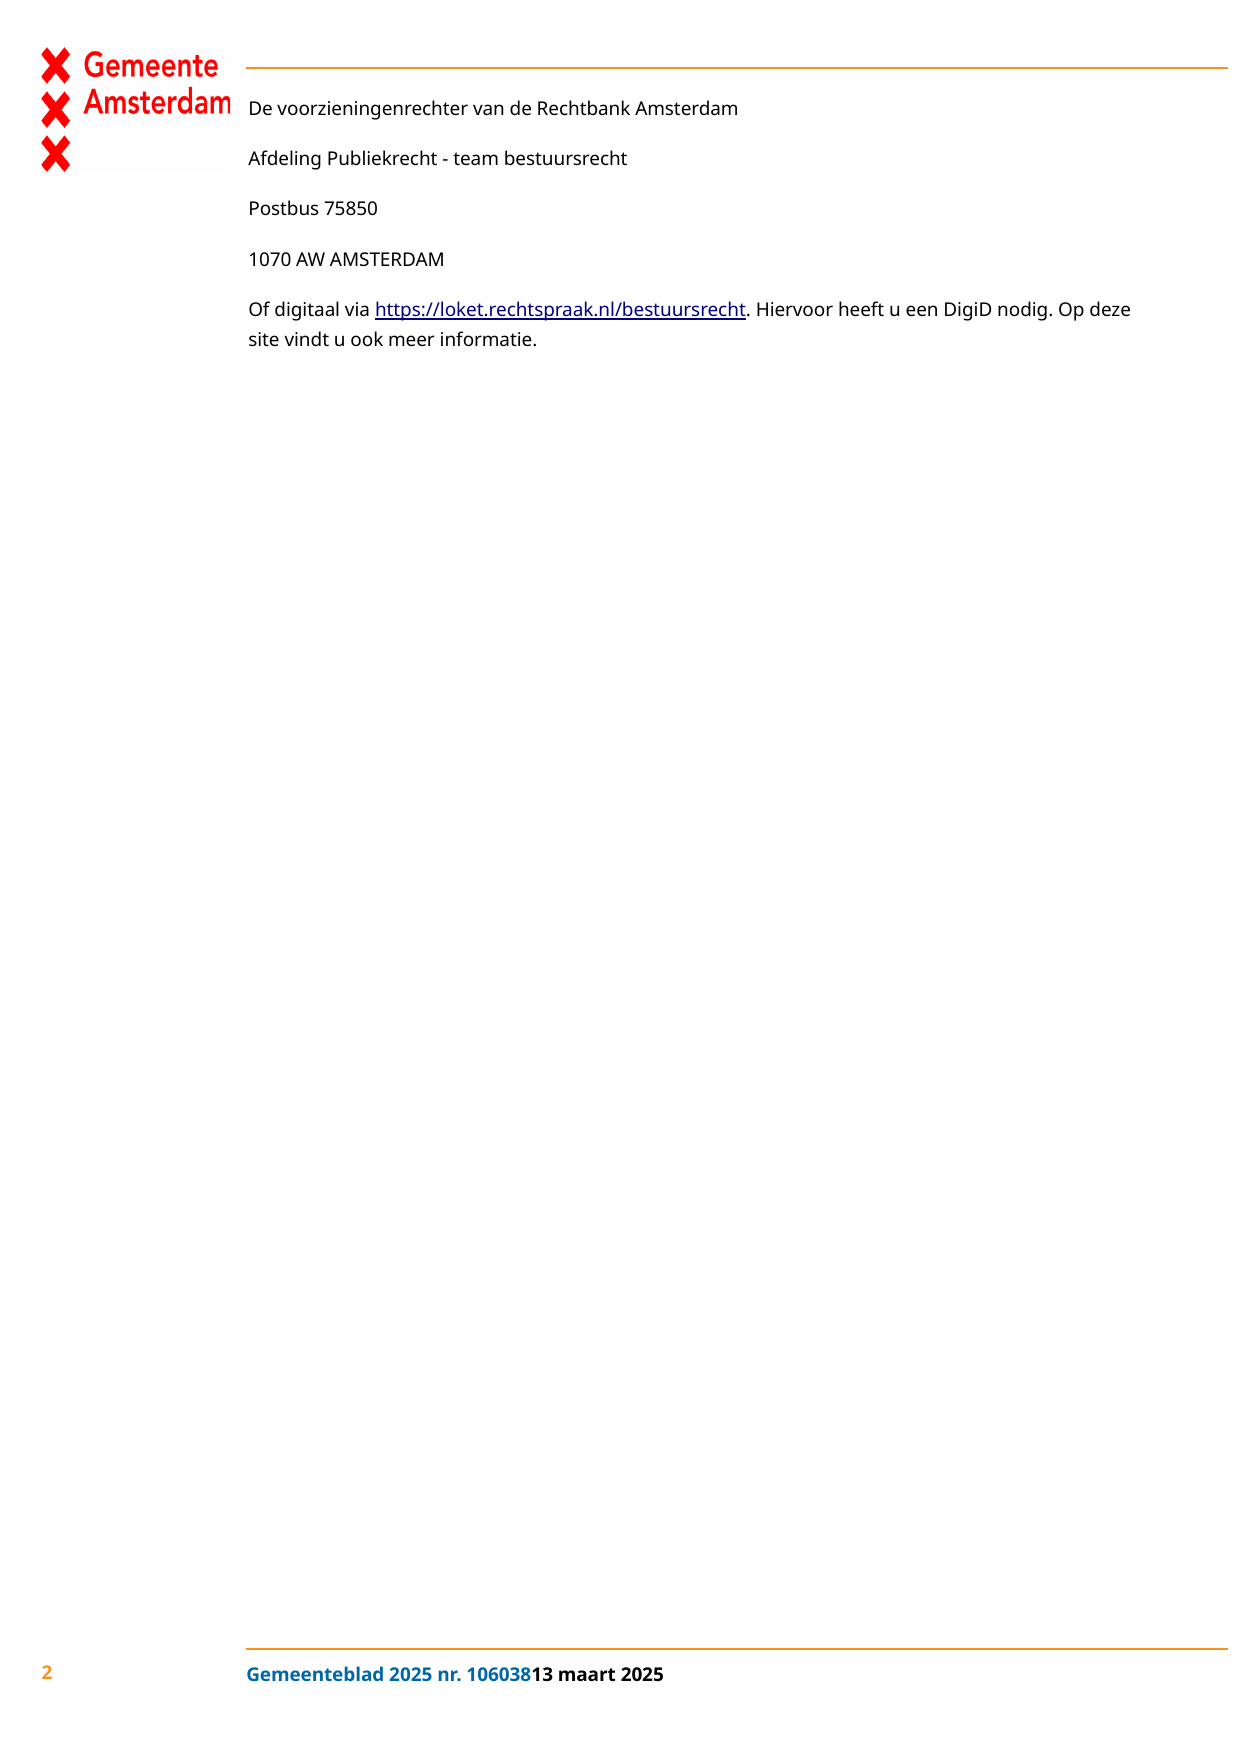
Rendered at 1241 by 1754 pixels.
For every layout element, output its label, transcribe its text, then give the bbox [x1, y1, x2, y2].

text De voorzieningenrechter van de Rechtbank Amsterdam [248, 95, 1152, 121]
text 1070 AW AMSTERDAM [248, 246, 1152, 272]
text Of digitaal via https://loket.rechtspraak.nl/bestuursrecht. Hiervoor heeft u een DigiD nodig. Op deze site vindt u ook meer informatie. [248, 296, 1152, 352]
text Afdeling Publiekrecht - team bestuursrecht [248, 145, 1152, 171]
text Postbus 75850 [248, 196, 1152, 221]
picture [41, 47, 231, 172]
